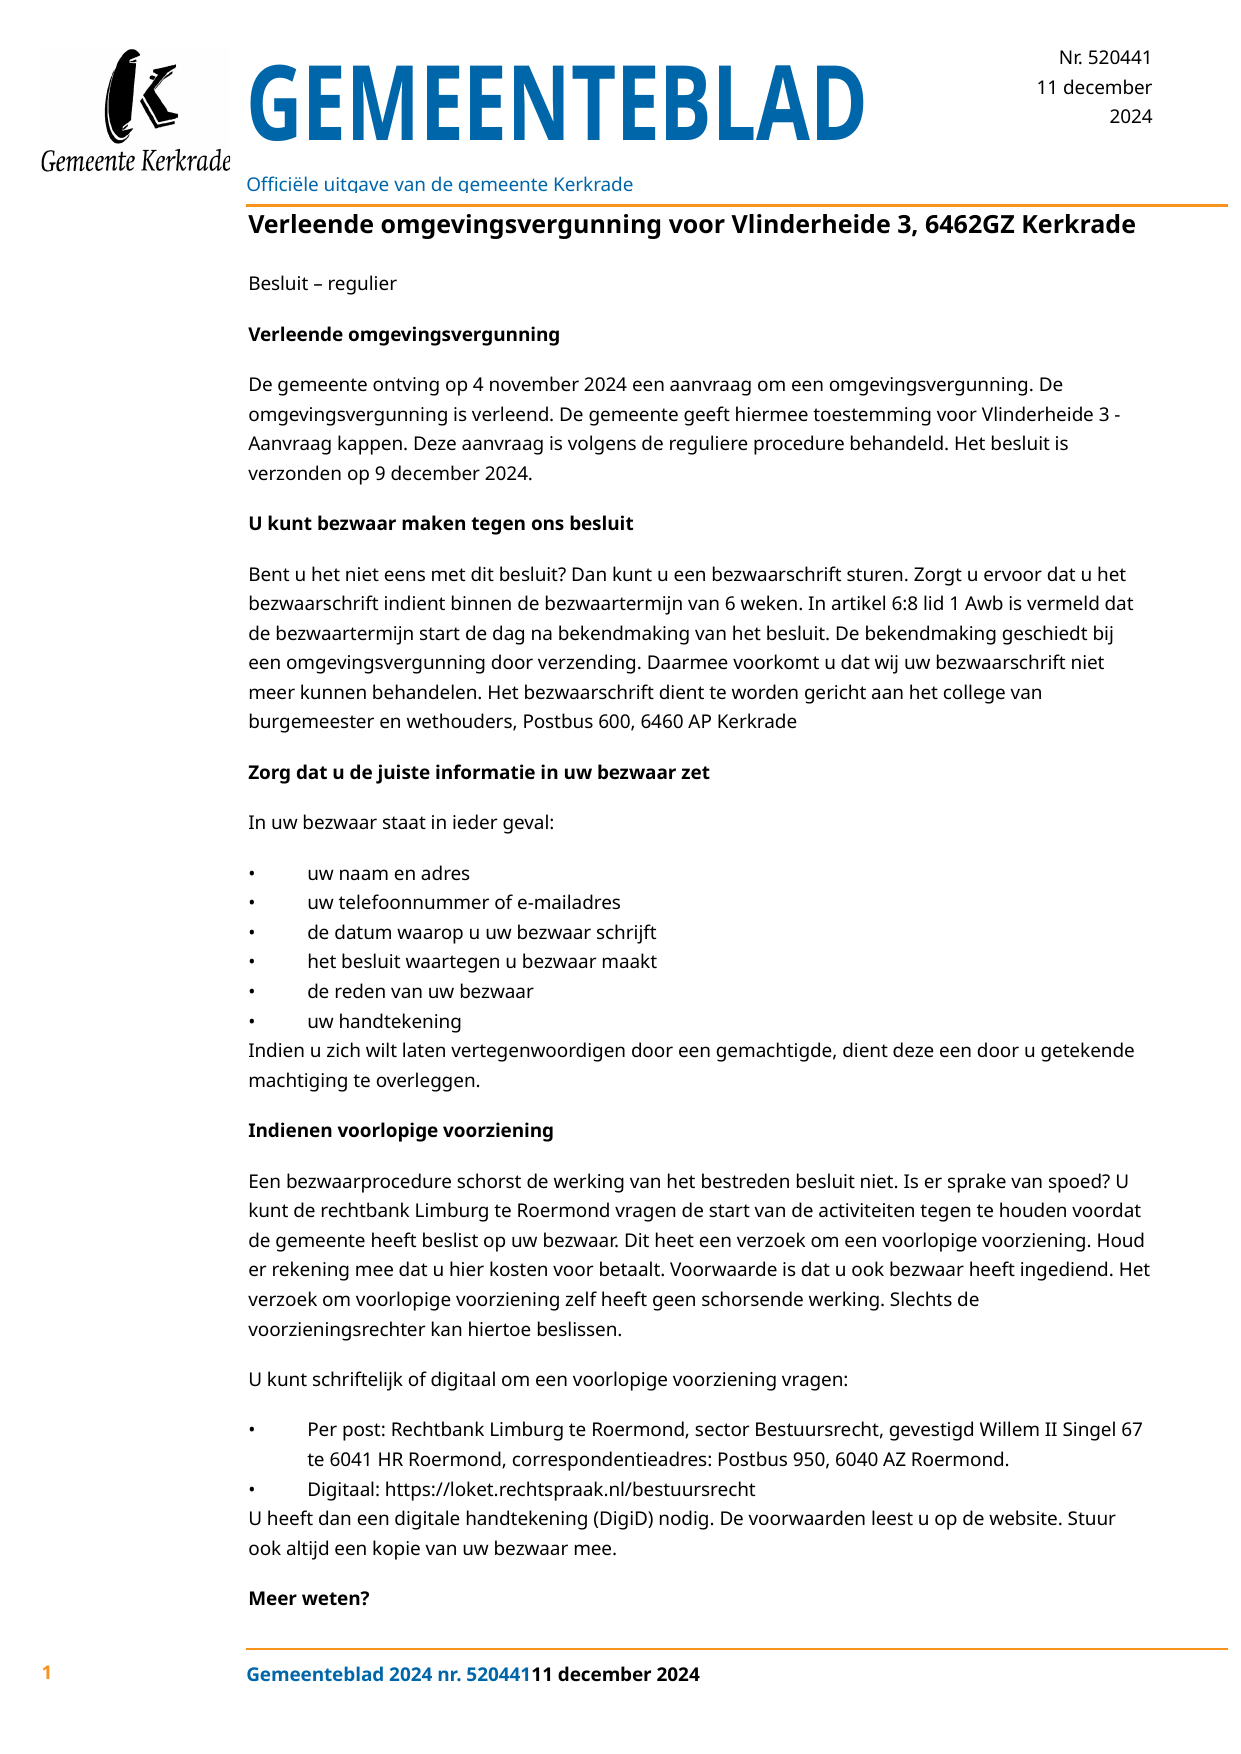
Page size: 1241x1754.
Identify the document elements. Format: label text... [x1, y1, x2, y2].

text Zorg dat u de juiste informatie in uw bezwaar zet [248, 759, 1152, 785]
text In uw bezwaar staat in ieder geval: [248, 809, 1152, 835]
text Indienen voorlopige voorziening [248, 1117, 1152, 1143]
text Verleende omgevingsvergunning voor Vlinderheide 3, 6462GZ Kerkrade [248, 207, 1152, 241]
list het besluit waartegen u bezwaar maakt [248, 949, 1152, 974]
text Meer weten? [248, 1585, 1152, 1611]
text U kunt schriftelijk of digitaal om een voorlopige voorziening vragen: [248, 1366, 1152, 1392]
list uw handtekening [248, 1008, 1152, 1033]
list de datum waarop u uw bezwaar schrijft [248, 919, 1152, 945]
text Bent u het niet eens met dit besluit? Dan kunt u een bezwaarschrift sturen. Zorgt u ervoor dat u het bezwaarschrift indient binnen de bezwaartermijn van 6 weken. In artikel 6:8 lid 1 Awb is vermeld dat de bezwaartermijn start de dag na bekendmaking van het besluit. De bekendmaking geschiedt bij een omgevingsvergunning door verzending. Daarmee voorkomt u dat wij uw bezwaarschrift niet meer kunnen behandelen. Het bezwaarschrift dient te worden gericht aan het college van burgemeester en wethouders, Postbus 600, 6460 AP Kerkrade [248, 561, 1152, 734]
text Een bezwaarprocedure schorst de werking van het bestreden besluit niet. Is er sprake van spoed? U kunt de rechtbank Limburg te Roermond vragen de start van de activiteiten tegen te houden voordat de gemeente heeft beslist op uw bezwaar. Dit heet een verzoek om een voorlopige voorziening. Houd er rekening mee dat u hier kosten voor betaalt. Voorwaarde is dat u ook bezwaar heeft ingediend. Het verzoek om voorlopige voorziening zelf heeft geen schorsende werking. Slechts de voorzieningsrechter kan hiertoe beslissen. [248, 1168, 1152, 1341]
picture [41, 47, 231, 172]
text Verleende omgevingsvergunning [248, 321, 1152, 346]
list Digitaal: https://loket.rechtspraak.nl/bestuursrecht [248, 1476, 1152, 1501]
text Besluit – regulier [248, 270, 1152, 296]
list Per post: Rechtbank Limburg te Roermond, sector Bestuursrecht, gevestigd Willem II Singel 67 te 6041 HR Roermond, correspondentieadres: Postbus 950, 6040 AZ Roermond. [248, 1417, 1152, 1472]
text U kunt bezwaar maken tegen ons besluit [248, 510, 1152, 536]
list uw telefoonnummer of e-mailadres [248, 889, 1152, 915]
list de reden van uw bezwaar [248, 978, 1152, 1004]
text U heeft dan een digitale handtekening (DigiD) nodig. De voorwaarden leest u op de website. Stuur ook altijd een kopie van uw bezwaar mee. [248, 1505, 1152, 1561]
text De gemeente ontving op 4 november 2024 een aanvraag om een omgevingsvergunning. De omgevingsvergunning is verleend. De gemeente geeft hiermee toestemming voor Vlinderheide 3 - Aanvraag kappen. Deze aanvraag is volgens de reguliere procedure behandeld. Het besluit is verzonden op 9 december 2024. [248, 371, 1152, 486]
text Indien u zich wilt laten vertegenwoordigen door een gemachtigde, dient deze een door u getekende machtiging te overleggen. [248, 1037, 1152, 1093]
list uw naam en adres [248, 860, 1152, 886]
